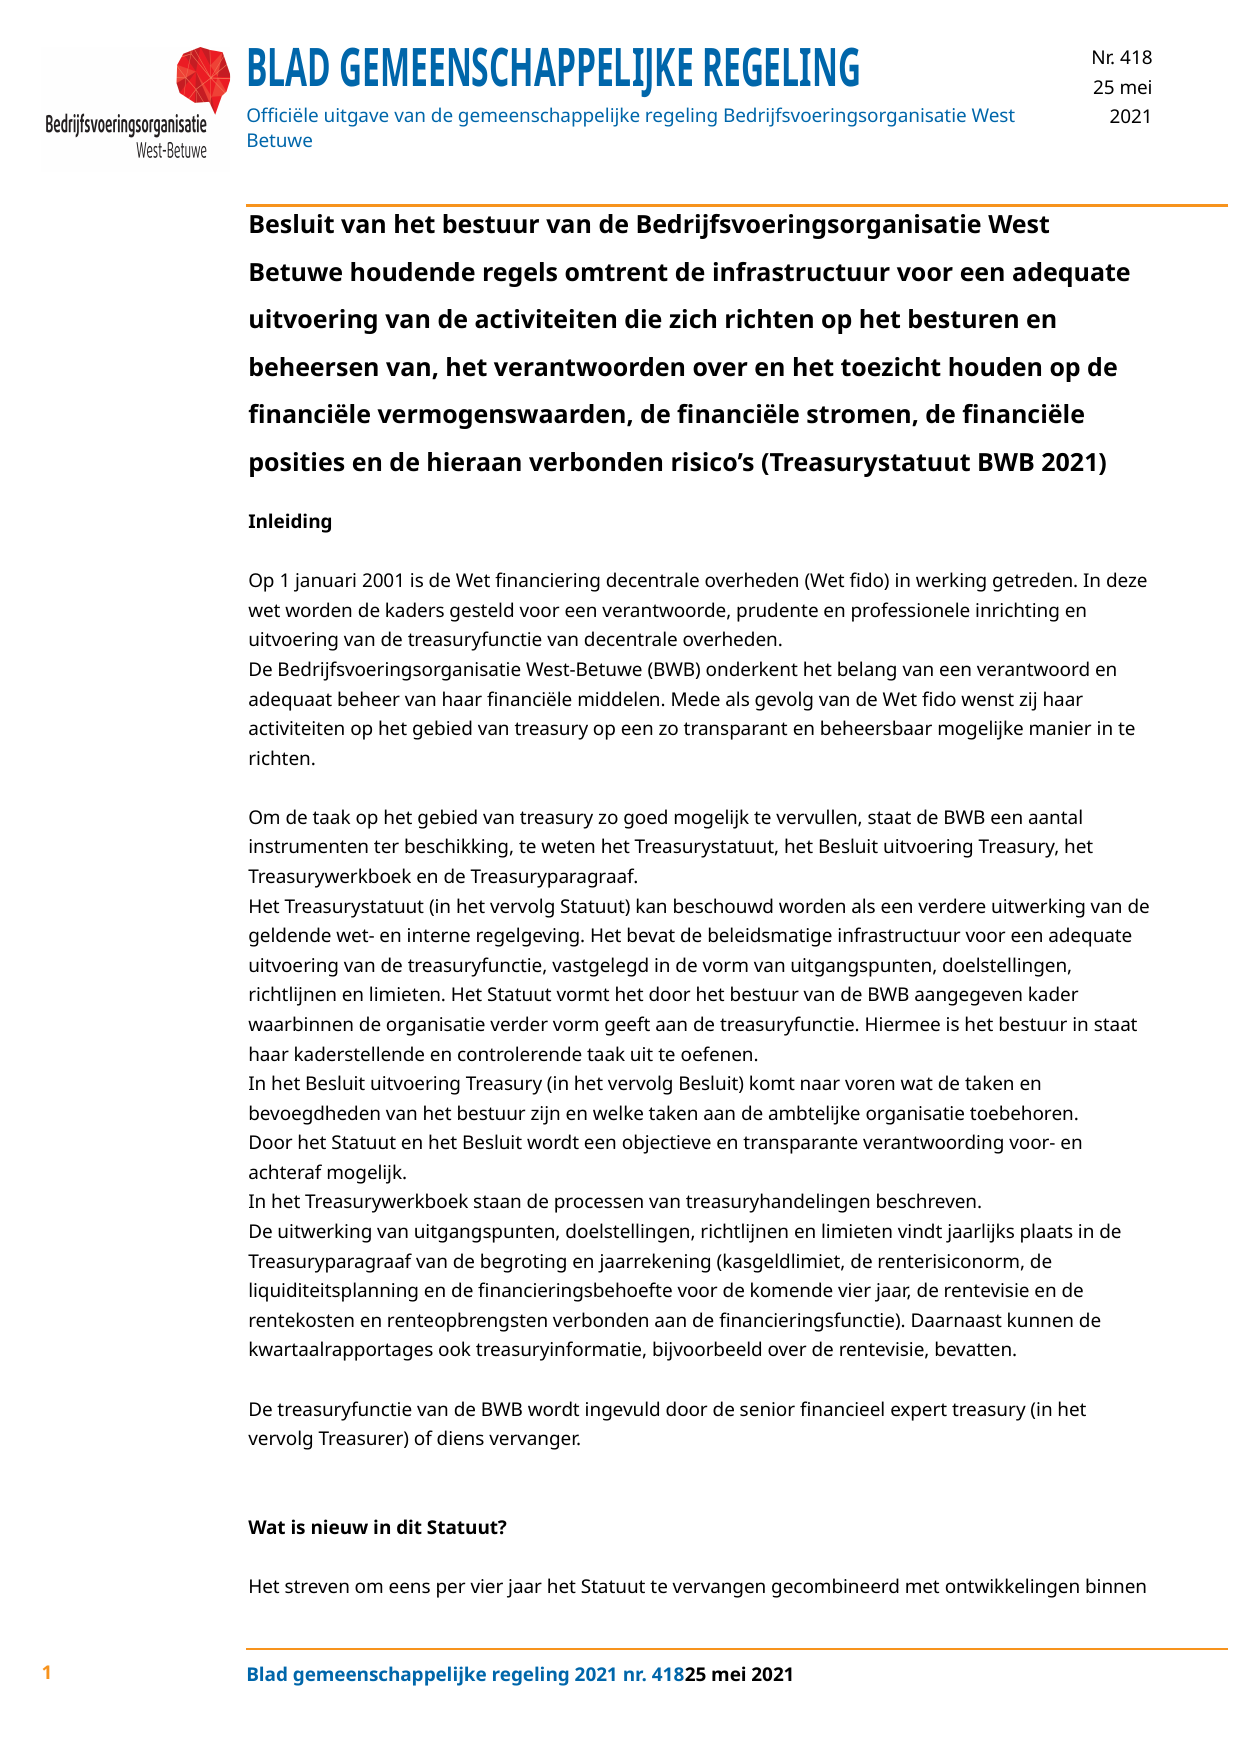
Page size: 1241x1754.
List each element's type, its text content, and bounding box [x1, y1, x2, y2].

text Wat is nieuw in dit Statuut? [248, 1514, 1152, 1540]
text De uitwerking van uitgangspunten, doelstellingen, richtlijnen en limieten vindt jaarlijks plaats in de Treasuryparagraaf van de begroting en jaarrekening (kasgeldlimiet, de renterisiconorm, de liquiditeitsplanning en de financieringsbehoefte voor de komende vier jaar, de rentevisie en de rentekosten en renteopbrengsten verbonden aan de financieringsfunctie). Daarnaast kunnen de kwartaalrapportages ook treasuryinformatie, bijvoorbeeld over de rentevisie, bevatten. [248, 1218, 1152, 1362]
text Besluit van het bestuur van de Bedrijfsvoeringsorganisatie West Betuwe houdende regels omtrent de infrastructuur voor een adequate uitvoering van de activiteiten die zich richten op het besturen en beheersen van, het verantwoorden over en het toezicht houden op de financiële vermogenswaarden, de financiële stromen, de financiële posities en de hieraan verbonden risico’s (Treasurystatuut BWB 2021) [248, 207, 1152, 479]
text Door het Statuut en het Besluit wordt een objectieve en transparante verantwoording voor- en achteraf mogelijk. [248, 1129, 1152, 1185]
text De treasuryfunctie van de BWB wordt ingevuld door de senior financieel expert treasury (in het vervolg Treasurer) of diens vervanger. [248, 1396, 1152, 1451]
text Inleiding [248, 508, 1152, 534]
text Het streven om eens per vier jaar het Statuut te vervangen gecombineerd met ontwikkelingen binnen [248, 1573, 1152, 1599]
text In het Besluit uitvoering Treasury (in het vervolg Besluit) komt naar voren wat de taken en bevoegdheden van het bestuur zijn en welke taken aan de ambtelijke organisatie toebehoren. [248, 1070, 1152, 1126]
text Het Treasurystatuut (in het vervolg Statuut) kan beschouwd worden als een verdere uitwerking van de geldende wet- en interne regelgeving. Het bevat de beleidsmatige infrastructuur voor een adequate uitvoering van de treasuryfunctie, vastgelegd in de vorm van uitgangspunten, doelstellingen, richtlijnen en limieten. Het Statuut vormt het door het bestuur van de BWB aangegeven kader waarbinnen de organisatie verder vorm geeft aan de treasuryfunctie. Hiermee is het bestuur in staat haar kaderstellende en controlerende taak uit te oefenen. [248, 893, 1152, 1067]
text Om de taak op het gebied van treasury zo goed mogelijk te vervullen, staat de BWB een aantal instrumenten ter beschikking, te weten het Treasurystatuut, het Besluit uitvoering Treasury, het Treasurywerkboek en de Treasuryparagraaf. [248, 804, 1152, 889]
picture [41, 47, 231, 172]
text In het Treasurywerkboek staan de processen van treasuryhandelingen beschreven. [248, 1189, 1152, 1214]
text De Bedrijfsvoeringsorganisatie West-Betuwe (BWB) onderkent het belang van een verantwoord en adequaat beheer van haar financiële middelen. Mede als gevolg van de Wet fido wenst zij haar activiteiten op het gebied van treasury op een zo transparant en beheersbaar mogelijke manier in te richten. [248, 656, 1152, 771]
text Op 1 januari 2001 is de Wet financiering decentrale overheden (Wet fido) in werking getreden. In deze wet worden de kaders gesteld voor een verantwoorde, prudente en professionele inrichting en uitvoering van de treasuryfunctie van decentrale overheden. [248, 567, 1152, 652]
